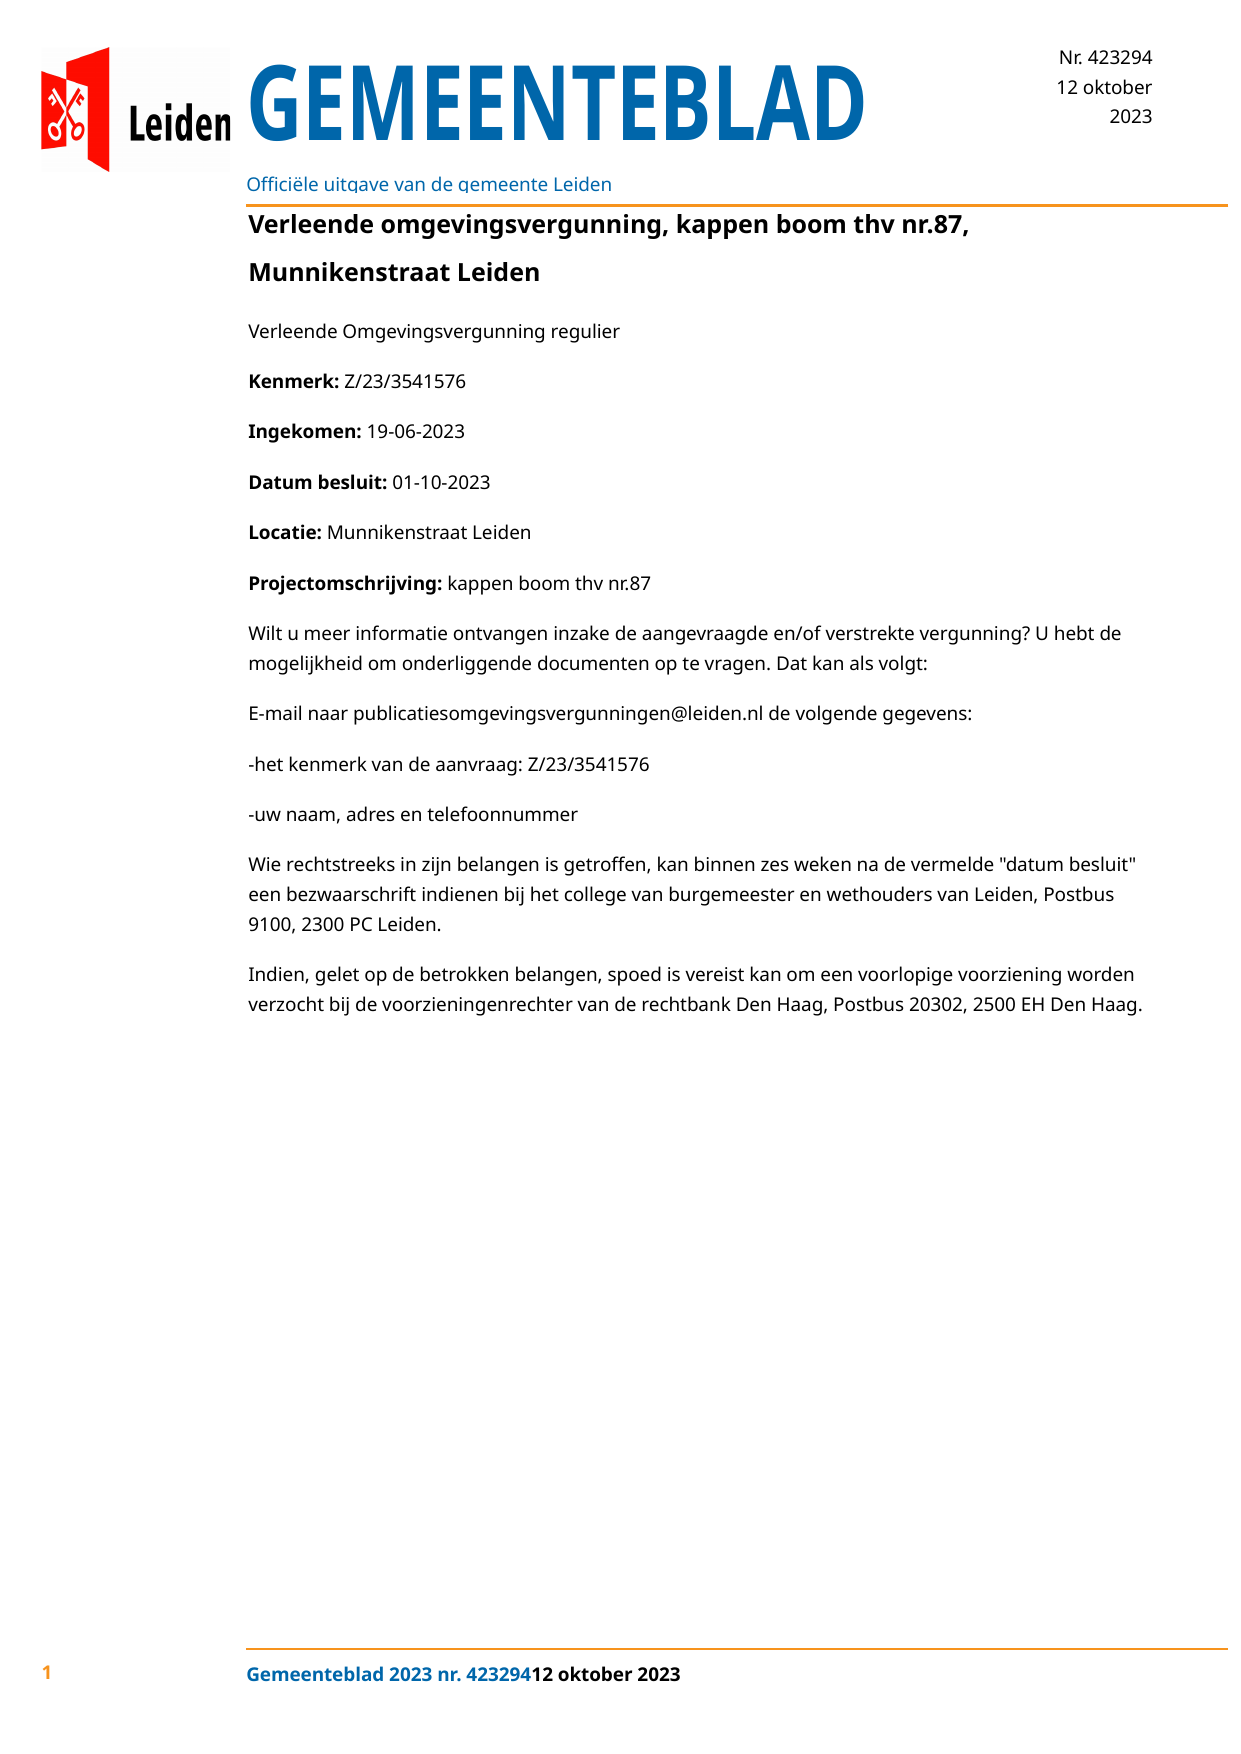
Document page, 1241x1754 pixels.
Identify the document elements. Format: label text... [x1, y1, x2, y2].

text Wie rechtstreeks in zijn belangen is getroffen, kan binnen zes weken na de vermelde "datum besluit" een bezwaarschrift indienen bij het college van burgemeester en wethouders van Leiden, Postbus 9100, 2300 PC Leiden. [248, 852, 1152, 937]
text Wilt u meer informatie ontvangen inzake de aangevraagde en/of verstrekte vergunning? U hebt de mogelijkheid om onderliggende documenten op te vragen. Dat kan als volgt: [248, 620, 1152, 676]
text Projectomschrijving: kappen boom thv nr.87 [248, 570, 1152, 596]
text Ingekomen: 19-06-2023 [248, 419, 1152, 444]
text Verleende Omgevingsvergunning regulier [248, 318, 1152, 344]
picture [41, 47, 231, 172]
text Locatie: Munnikenstraat Leiden [248, 519, 1152, 545]
text -uw naam, adres en telefoonnummer [248, 801, 1152, 827]
text Kenmerk: Z/23/3541576 [248, 368, 1152, 394]
text Datum besluit: 01-10-2023 [248, 469, 1152, 495]
text -het kenmerk van de aanvraag: Z/23/3541576 [248, 751, 1152, 777]
text Verleende omgevingsvergunning, kappen boom thv nr.87, Munnikenstraat Leiden [248, 207, 1152, 288]
text E-mail naar publicatiesomgevingsvergunningen@leiden.nl de volgende gegevens: [248, 700, 1152, 726]
text Indien, gelet op de betrokken belangen, spoed is vereist kan om een voorlopige voorziening worden verzocht bij de voorzieningenrechter van de rechtbank Den Haag, Postbus 20302, 2500 EH Den Haag. [248, 961, 1152, 1017]
